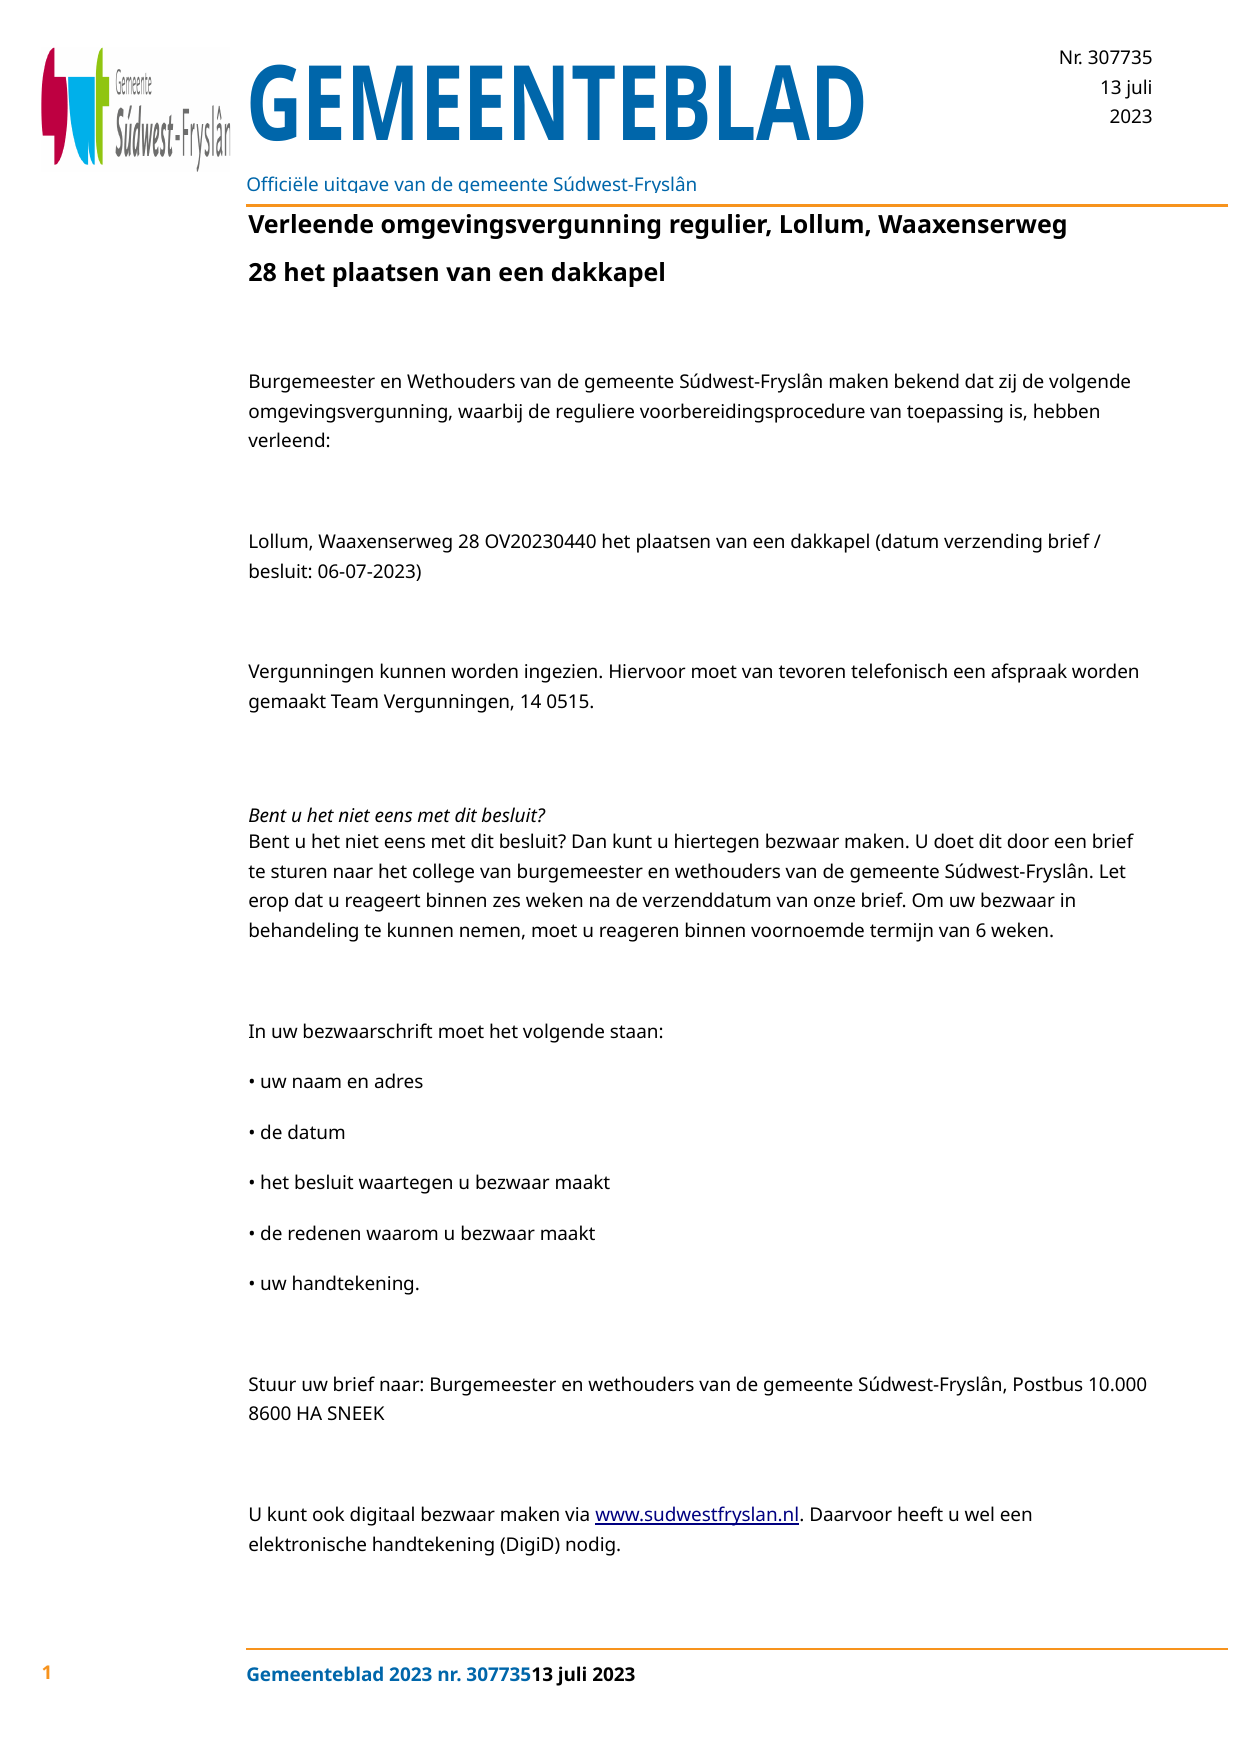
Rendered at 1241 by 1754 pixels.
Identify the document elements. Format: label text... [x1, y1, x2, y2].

text • het besluit waartegen u bezwaar maakt [248, 1169, 1152, 1195]
text Stuur uw brief naar: Burgemeester en wethouders van de gemeente Súdwest-Fryslân, Postbus 10.000 8600 HA SNEEK [248, 1371, 1152, 1426]
picture [41, 47, 231, 172]
text Bent u het niet eens met dit besluit? [248, 803, 1152, 828]
text • de datum [248, 1119, 1152, 1144]
text • uw handtekening. [248, 1270, 1152, 1296]
text Verleende omgevingsvergunning regulier, Lollum, Waaxenserweg 28 het plaatsen van een dakkapel [248, 207, 1152, 288]
text Burgemeester en Wethouders van de gemeente Súdwest-Fryslân maken bekend dat zij de volgende omgevingsvergunning, waarbij de reguliere voorbereidingsprocedure van toepassing is, hebben verleend: [248, 368, 1152, 453]
text Vergunningen kunnen worden ingezien. Hiervoor moet van tevoren telefonisch een afspraak worden gemaakt Team Vergunningen, 14 0515. [248, 659, 1152, 714]
text In uw bezwaarschrift moet het volgende staan: [248, 1018, 1152, 1044]
text U kunt ook digitaal bezwaar maken via www.sudwestfryslan.nl. Daarvoor heeft u wel een elektronische handtekening (DigiD) nodig. [248, 1501, 1152, 1557]
text • uw naam en adres [248, 1068, 1152, 1094]
text • de redenen waarom u bezwaar maakt [248, 1220, 1152, 1245]
text Lollum, Waaxenserweg 28 OV20230440 het plaatsen van een dakkapel (datum verzending brief / besluit: 06-07-2023) [248, 528, 1152, 584]
text Bent u het niet eens met dit besluit? Dan kunt u hiertegen bezwaar maken. U doet dit door een brief te sturen naar het college van burgemeester en wethouders van de gemeente Súdwest-Fryslân. Let erop dat u reageert binnen zes weken na de verzenddatum van onze brief. Om uw bezwaar in behandeling te kunnen nemen, moet u reageren binnen voornoemde termijn van 6 weken. [248, 828, 1152, 943]
